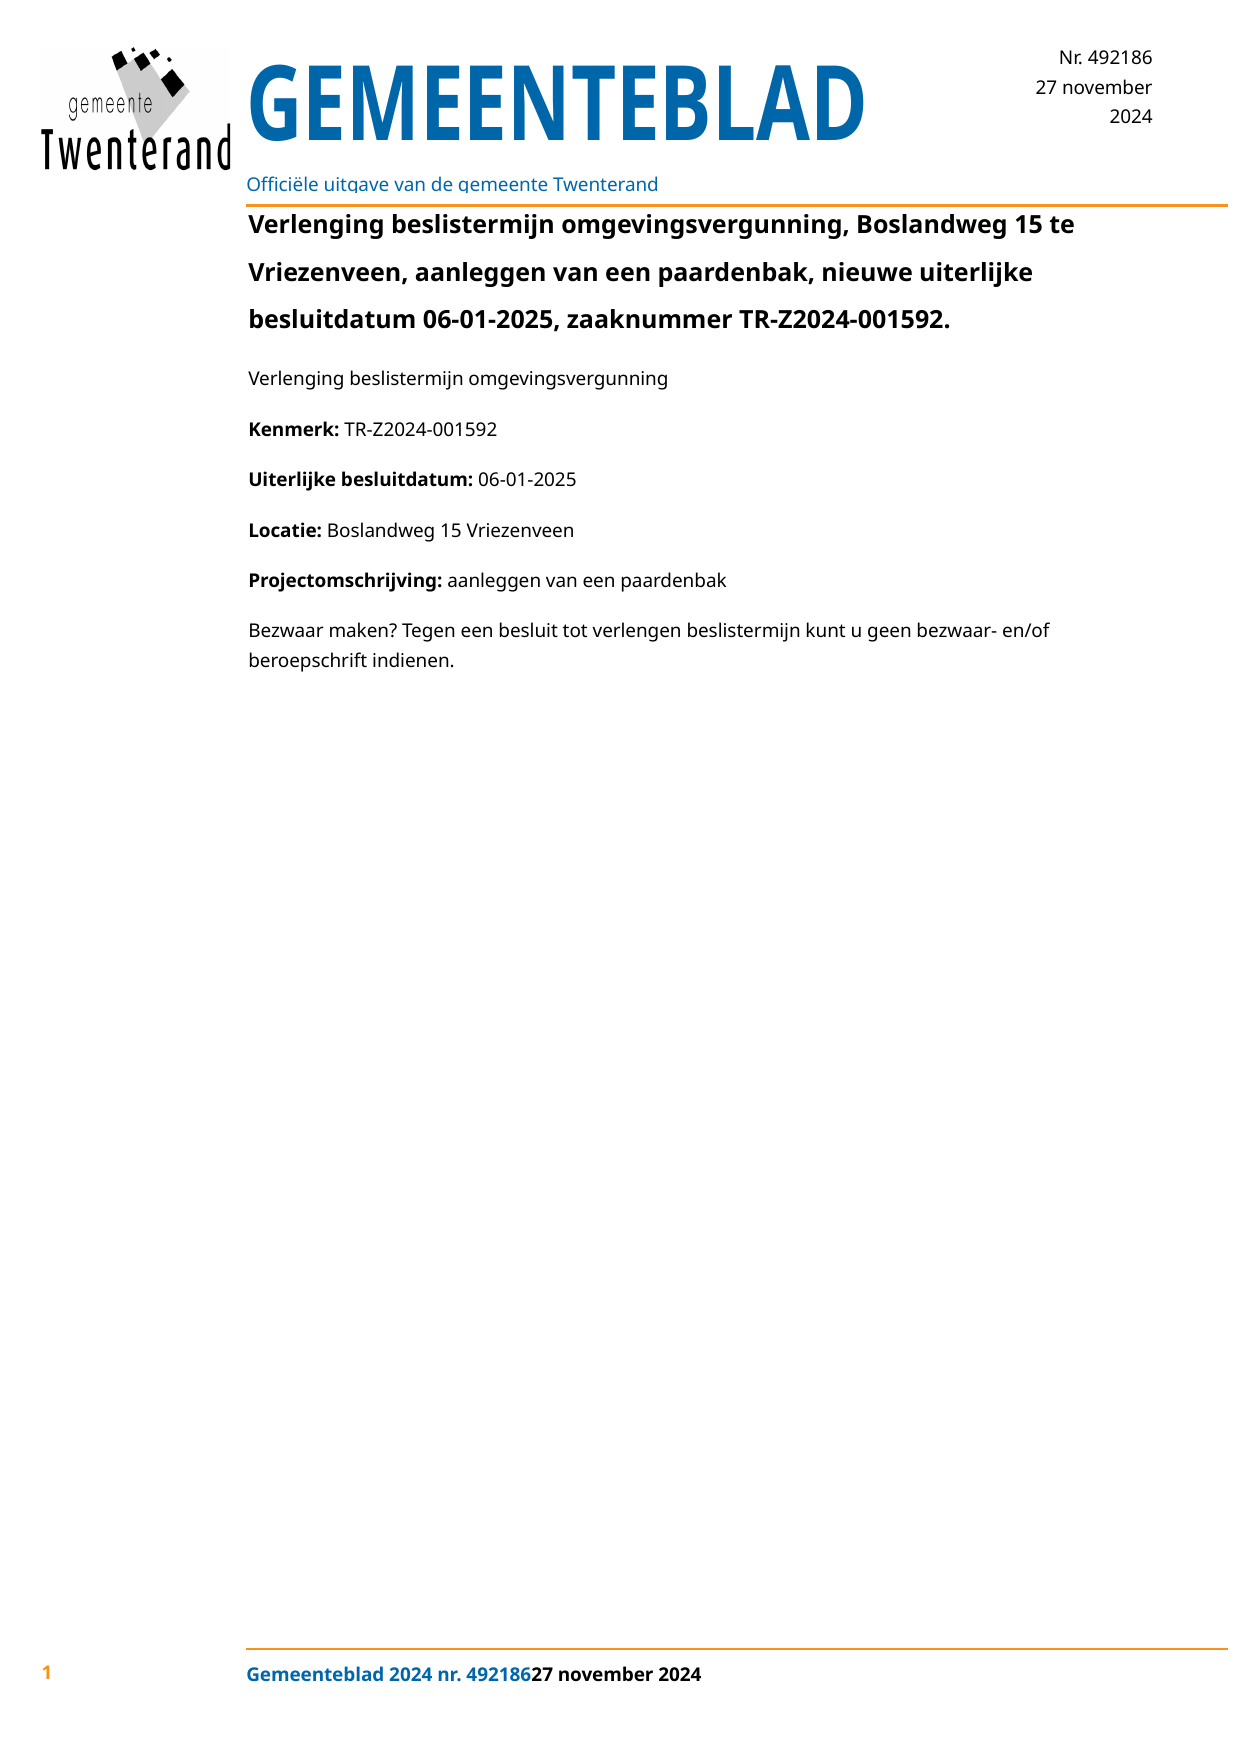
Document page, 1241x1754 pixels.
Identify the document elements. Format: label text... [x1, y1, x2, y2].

text Locatie: Boslandweg 15 Vriezenveen [248, 517, 1152, 542]
text Kenmerk: TR-Z2024-001592 [248, 416, 1152, 442]
text Verlenging beslistermijn omgevingsvergunning, Boslandweg 15 te Vriezenveen, aanleggen van een paardenbak, nieuwe uiterlijke besluitdatum 06-01-2025, zaaknummer TR-Z2024-001592. [248, 207, 1152, 336]
text Uiterlijke besluitdatum: 06-01-2025 [248, 466, 1152, 492]
text Projectomschrijving: aanleggen van een paardenbak [248, 567, 1152, 593]
picture [41, 47, 231, 172]
text Verlenging beslistermijn omgevingsvergunning [248, 366, 1152, 391]
text Bezwaar maken? Tegen een besluit tot verlengen beslistermijn kunt u geen bezwaar- en/of beroepschrift indienen. [248, 618, 1152, 673]
